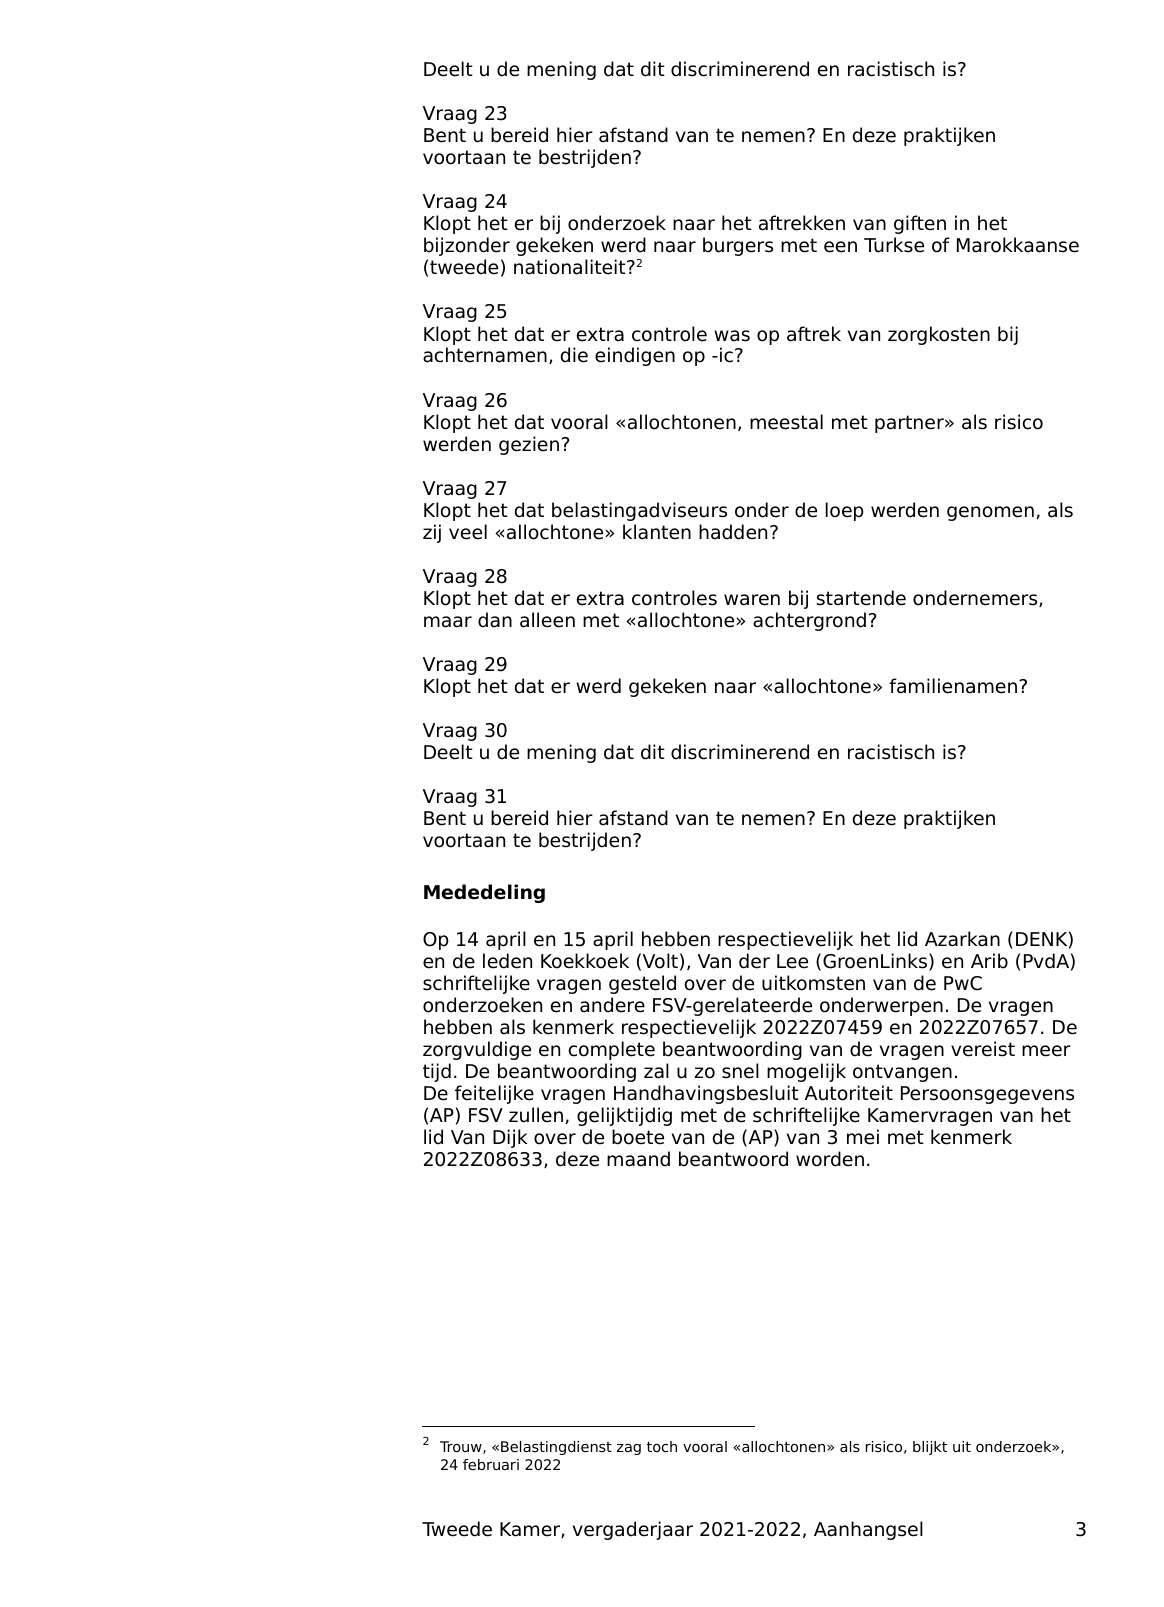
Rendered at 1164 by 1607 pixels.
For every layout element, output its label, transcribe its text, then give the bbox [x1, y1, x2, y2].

text Vraag 23 [422, 103, 1087, 125]
text Vraag 29 [422, 654, 1087, 676]
text Klopt het dat vooral «allochtonen, meestal met partner» als risico werden gezien? [422, 412, 1087, 456]
text Klopt het dat er extra controle was op aftrek van zorgkosten bij achternamen, die eindigen op -ic? [422, 323, 1087, 367]
text Deelt u de mening dat dit discriminerend en racistisch is? [422, 59, 1087, 81]
text Vraag 31 [422, 786, 1087, 808]
subtitle Mededeling [422, 882, 1087, 904]
text Klopt het dat belastingadviseurs onder de loep werden genomen, als zij veel «allochtone» klanten hadden? [422, 500, 1087, 544]
text Trouw, «Belastingdienst zag toch vooral «allochtonen» als risico, blijkt uit onderzoek», 24 februari 2022 [422, 1435, 1087, 1474]
text Klopt het er bij onderzoek naar het aftrekken van giften in het bijzonder gekeken werd naar burgers met een Turkse of Marokkaanse (tweede) nationaliteit? [422, 213, 1087, 279]
text De feitelijke vragen Handhavingsbesluit Autoriteit Persoonsgegevens (AP) FSV zullen, gelijktijdig met de schriftelijke Kamervragen van het lid Van Dijk over de boete van de (AP) van 3 mei met kenmerk 2022Z08633, deze maand beantwoord worden. [422, 1083, 1087, 1171]
text Vraag 28 [422, 566, 1087, 588]
text Vraag 27 [422, 478, 1087, 500]
text Bent u bereid hier afstand van te nemen? En deze praktijken voortaan te bestrijden? [422, 125, 1087, 169]
text Vraag 26 [422, 389, 1087, 412]
text Deelt u de mening dat dit discriminerend en racistisch is? [422, 742, 1087, 764]
text Op 14 april en 15 april hebben respectievelijk het lid Azarkan (DENK) en de leden Koekkoek (Volt), Van der Lee (GroenLinks) en Arib (PvdA) schriftelijke vragen gesteld over de uitkomsten van de PwC onderzoeken en andere FSV-gerelateerde onderwerpen. De vragen hebben als kenmerk respectievelijk 2022Z07459 en 2022Z07657. De zorgvuldige en complete beantwoording van de vragen vereist meer tijd. De beantwoording zal u zo snel mogelijk ontvangen. [422, 929, 1087, 1083]
text Klopt het dat er extra controles waren bij startende ondernemers, maar dan alleen met «allochtone» achtergrond? [422, 588, 1087, 632]
text Vraag 25 [422, 301, 1087, 323]
text Vraag 24 [422, 191, 1087, 213]
text Bent u bereid hier afstand van te nemen? En deze praktijken voortaan te bestrijden? [422, 808, 1087, 852]
text Vraag 30 [422, 720, 1087, 742]
text Klopt het dat er werd gekeken naar «allochtone» familienamen? [422, 676, 1087, 698]
